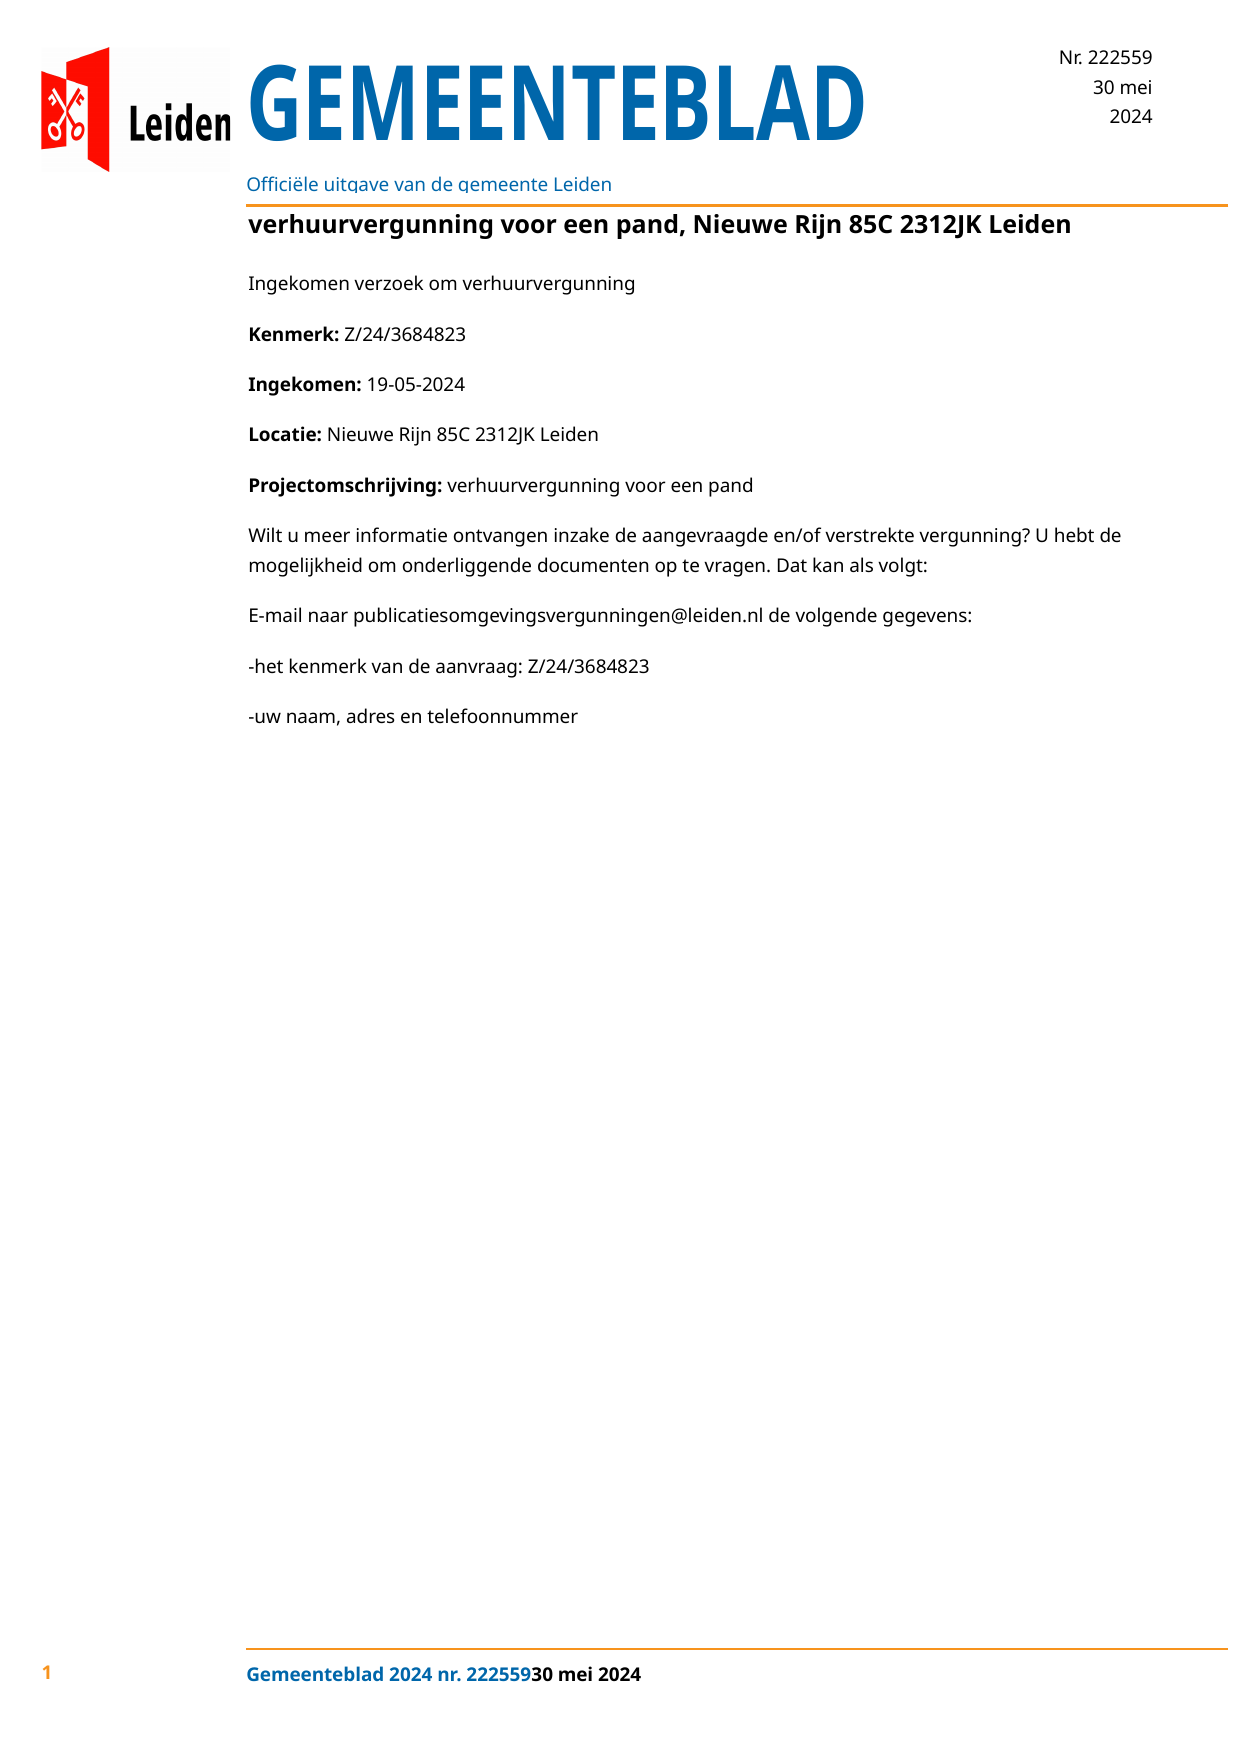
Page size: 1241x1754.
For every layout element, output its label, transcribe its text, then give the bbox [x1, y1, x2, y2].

text verhuurvergunning voor een pand, Nieuwe Rijn 85C 2312JK Leiden [248, 207, 1152, 241]
text Ingekomen verzoek om verhuurvergunning [248, 270, 1152, 296]
text Projectomschrijving: verhuurvergunning voor een pand [248, 472, 1152, 498]
text E-mail naar publicatiesomgevingsvergunningen@leiden.nl de volgende gegevens: [248, 602, 1152, 628]
text -het kenmerk van de aanvraag: Z/24/3684823 [248, 653, 1152, 678]
text -uw naam, adres en telefoonnummer [248, 703, 1152, 729]
text Wilt u meer informatie ontvangen inzake de aangevraagde en/of verstrekte vergunning? U hebt de mogelijkheid om onderliggende documenten op te vragen. Dat kan als volgt: [248, 522, 1152, 578]
text Kenmerk: Z/24/3684823 [248, 321, 1152, 346]
text Locatie: Nieuwe Rijn 85C 2312JK Leiden [248, 422, 1152, 447]
text Ingekomen: 19-05-2024 [248, 371, 1152, 397]
picture [41, 47, 231, 172]
